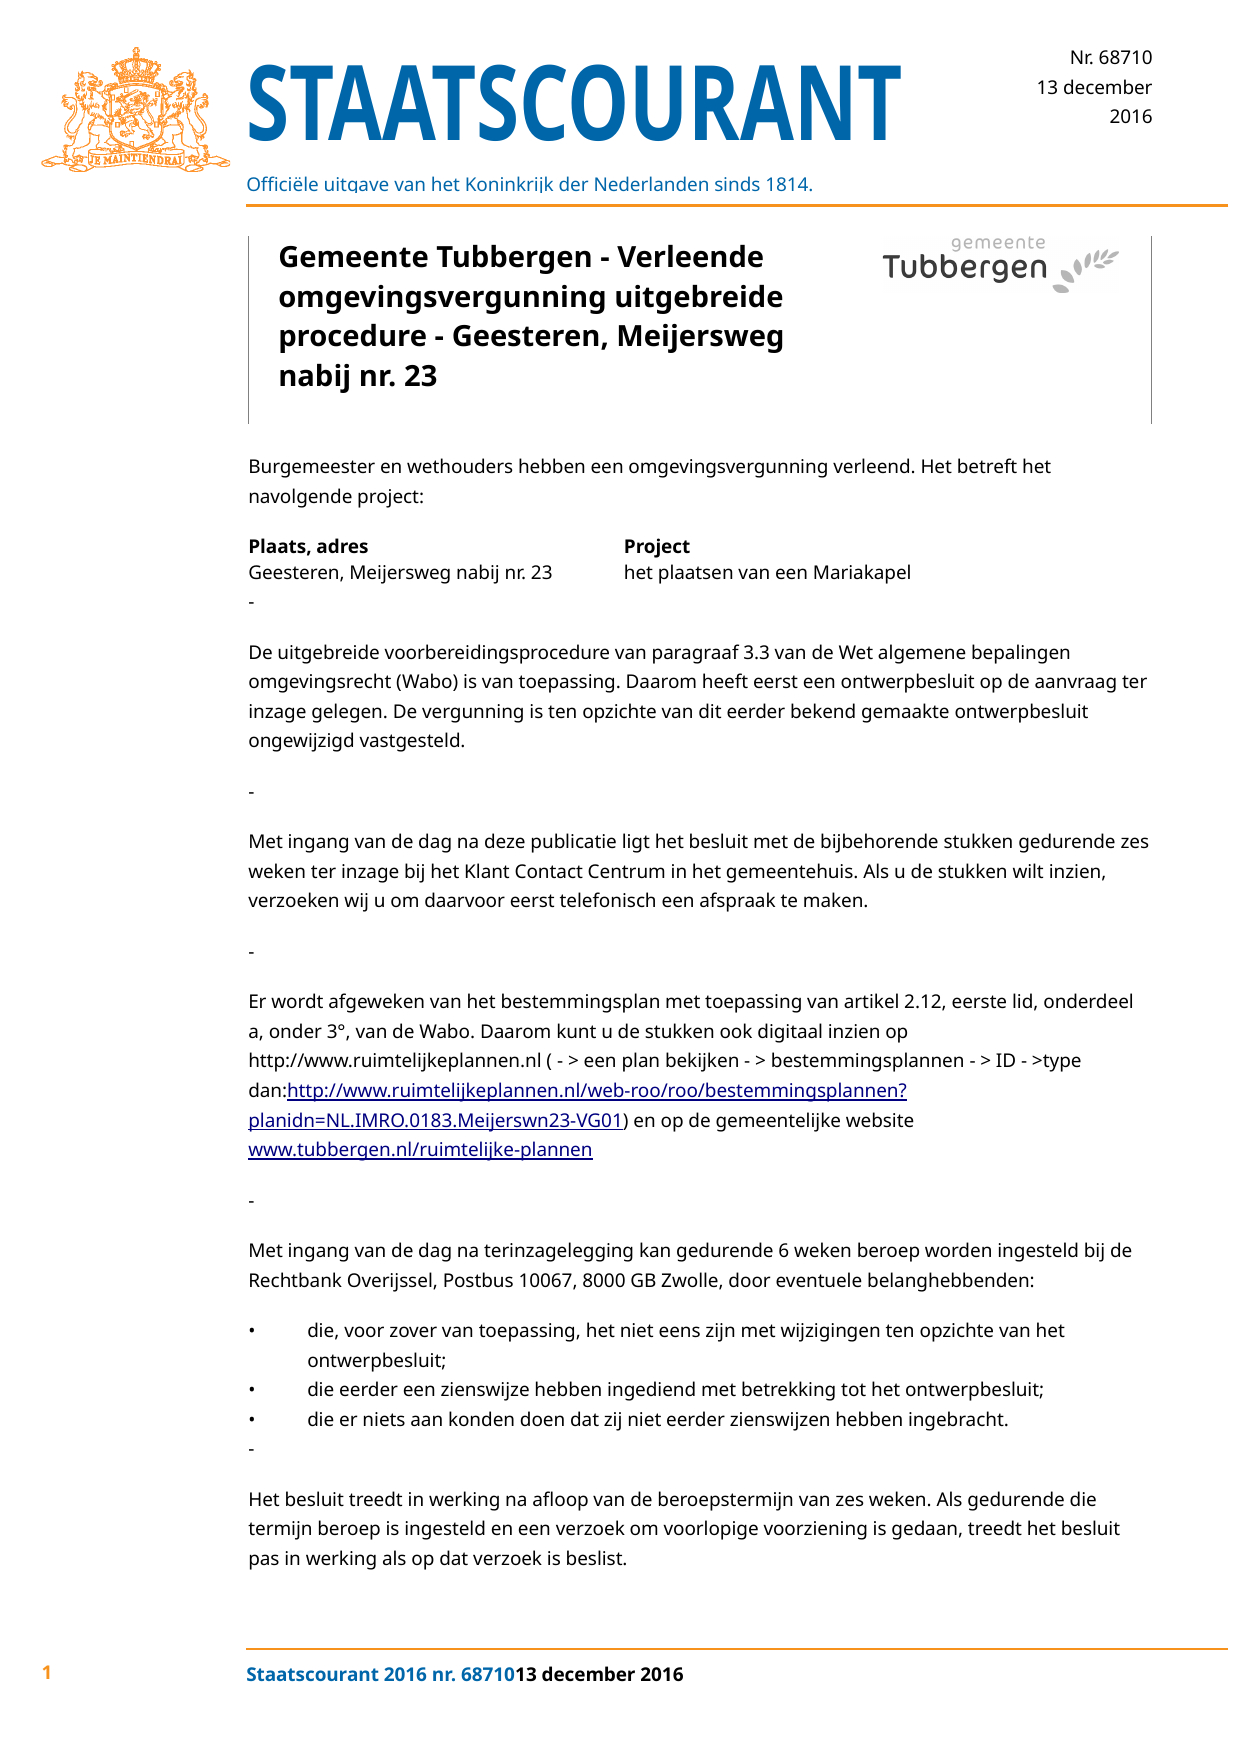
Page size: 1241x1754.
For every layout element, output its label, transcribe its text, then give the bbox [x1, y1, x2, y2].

table_cell het plaatsen van een Mariakapel [624, 560, 1152, 585]
text - [248, 588, 1152, 614]
table_header Plaats, adres [248, 534, 624, 559]
table_cell Geesteren, Meijersweg nabij nr. 23 [248, 560, 624, 585]
text - [248, 778, 1152, 804]
text De uitgebreide voorbereidingsprocedure van paragraaf 3.3 van de Wet algemene bepalingen omgevingsrecht (Wabo) is van toepassing. Daarom heeft eerst een ontwerpbesluit op de aanvraag ter inzage gelegen. De vergunning is ten opzichte van dit eerder bekend gemaakte ontwerpbesluit ongewijzigd vastgesteld. [248, 639, 1152, 753]
text Met ingang van de dag na terinzagelegging kan gedurende 6 weken beroep worden ingesteld bij de Rechtbank Overijssel, Postbus 10067, 8000 GB Zwolle, door eventuele belanghebbenden: [248, 1237, 1152, 1292]
table_header [850, 236, 1151, 424]
table_header Project [624, 534, 1152, 559]
picture [41, 47, 231, 172]
list die eerder een zienswijze hebben ingediend met betrekking tot het ontwerpbesluit; [248, 1376, 1152, 1402]
table_header Gemeente Tubbergen - Verleende omgevingsvergunning uitgebreide procedure - Geesteren, Meijersweg nabij nr. 23 [249, 236, 850, 424]
text - [248, 938, 1152, 964]
text - [248, 1436, 1152, 1461]
text - [248, 1187, 1152, 1212]
text Het besluit treedt in werking na afloop van de beroepstermijn van zes weken. Als gedurende die termijn beroep is ingesteld en een verzoek om voorlopige voorziening is gedaan, treedt het besluit pas in werking als op dat verzoek is beslist. [248, 1486, 1152, 1571]
picture [882, 236, 1119, 293]
list die er niets aan konden doen dat zij niet eerder zienswijzen hebben ingebracht. [248, 1406, 1152, 1432]
text Met ingang van de dag na deze publicatie ligt het besluit met de bijbehorende stukken gedurende zes weken ter inzage bij het Klant Contact Centrum in het gemeentehuis. Als u de stukken wilt inzien, verzoeken wij u om daarvoor eerst telefonisch een afspraak te maken. [248, 828, 1152, 913]
text Burgemeester en wethouders hebben een omgevingsvergunning verleend. Het betreft het navolgende project: [248, 454, 1152, 509]
text Er wordt afgeweken van het bestemmingsplan met toepassing van artikel 2.12, eerste lid, onderdeel a, onder 3°, van de Wabo. Daarom kunt u de stukken ook digitaal inzien op http://www.ruimtelijkeplannen.nl ( - > een plan bekijken - > bestemmingsplannen - > ID - >type dan:http://www.ruimtelijkeplannen.nl/web-roo/roo/bestemmingsplannen?planidn=NL.IMRO.0183.Meijerswn23-VG01) en op de gemeentelijke website www.tubbergen.nl/ruimtelijke-plannen [248, 988, 1152, 1162]
list die, voor zover van toepassing, het niet eens zijn met wijzigingen ten opzichte van het ontwerpbesluit; [248, 1317, 1152, 1372]
